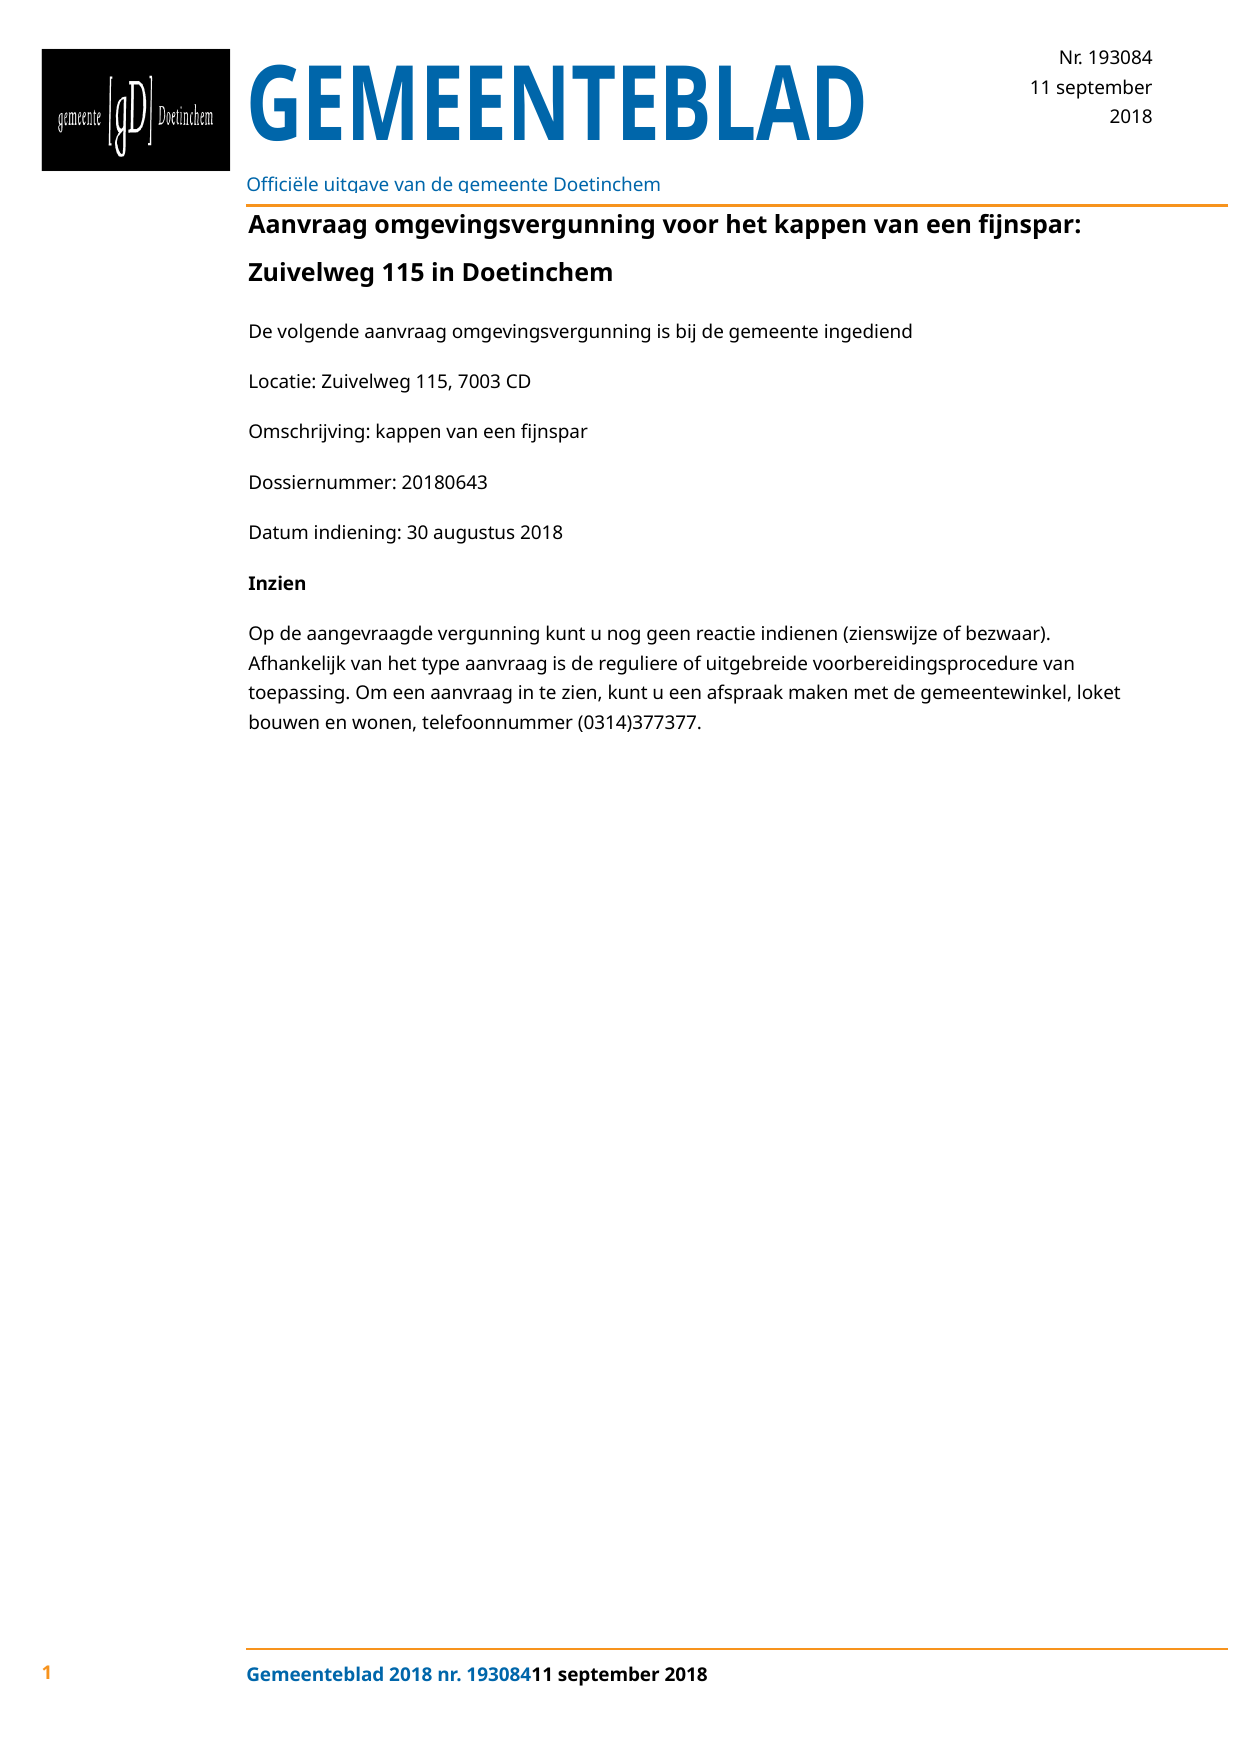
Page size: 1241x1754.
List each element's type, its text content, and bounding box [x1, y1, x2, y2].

text Op de aangevraagde vergunning kunt u nog geen reactie indienen (zienswijze of bezwaar). Afhankelijk van het type aanvraag is de reguliere of uitgebreide voorbereidingsprocedure van toepassing. Om een aanvraag in te zien, kunt u een afspraak maken met de gemeentewinkel, loket bouwen en wonen, telefoonnummer (0314)377377. [248, 620, 1152, 735]
text Inzien [248, 570, 1152, 596]
text Dossiernummer: 20180643 [248, 469, 1152, 495]
text Datum indiening: 30 augustus 2018 [248, 519, 1152, 545]
text Omschrijving: kappen van een fijnspar [248, 419, 1152, 444]
text Aanvraag omgevingsvergunning voor het kappen van een fijnspar: Zuivelweg 115 in Doetinchem [248, 207, 1152, 288]
text Locatie: Zuivelweg 115, 7003 CD [248, 368, 1152, 394]
picture [41, 47, 231, 172]
text De volgende aanvraag omgevingsvergunning is bij de gemeente ingediend [248, 318, 1152, 344]
